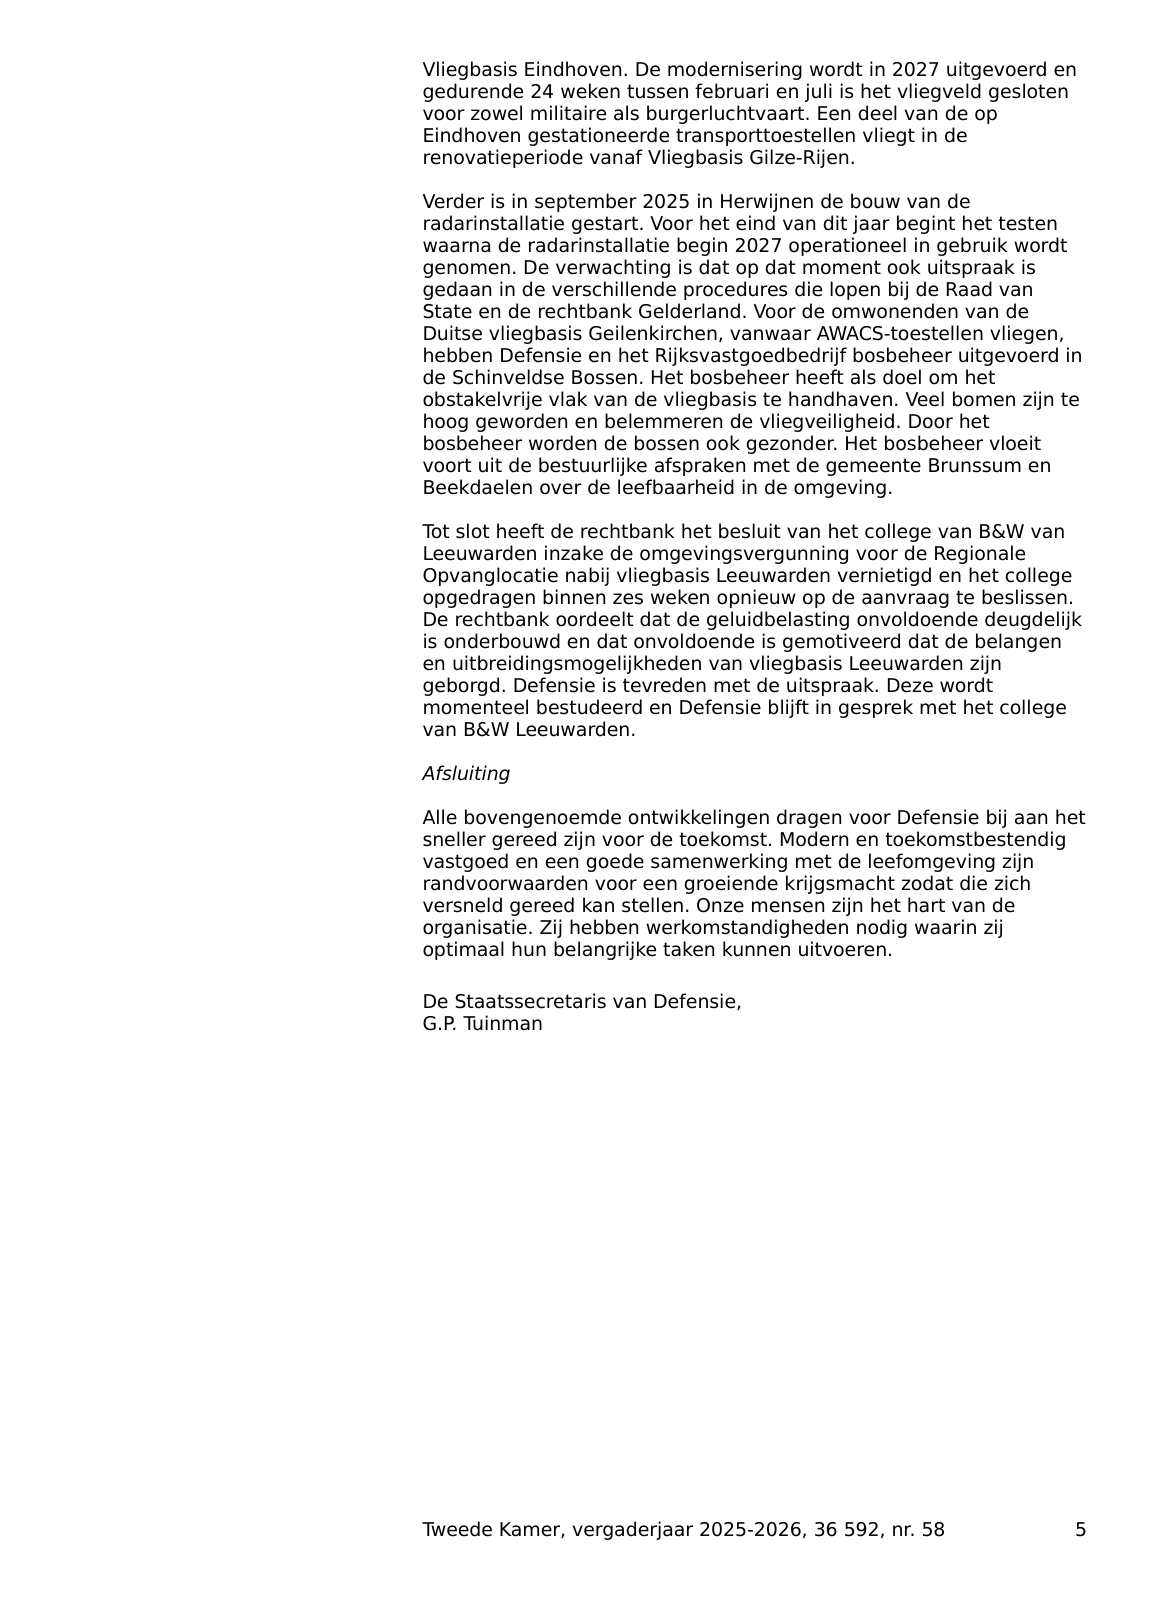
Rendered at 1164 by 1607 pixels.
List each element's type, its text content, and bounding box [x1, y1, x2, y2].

text Tot slot heeft de rechtbank het besluit van het college van B&W van Leeuwarden inzake de omgevingsvergunning voor de Regionale Opvanglocatie nabij vliegbasis Leeuwarden vernietigd en het college opgedragen binnen zes weken opnieuw op de aanvraag te beslissen. De rechtbank oordeelt dat de geluidbelasting onvoldoende deugdelijk is onderbouwd en dat onvoldoende is gemotiveerd dat de belangen en uitbreidingsmogelijkheden van vliegbasis Leeuwarden zijn geborgd. Defensie is tevreden met de uitspraak. Deze wordt momenteel bestudeerd en Defensie blijft in gesprek met het college van B&W Leeuwarden. [422, 521, 1087, 741]
text Vliegbasis Eindhoven. De modernisering wordt in 2027 uitgevoerd en gedurende 24 weken tussen februari en juli is het vliegveld gesloten voor zowel militaire als burgerluchtvaart. Een deel van de op Eindhoven gestationeerde transporttoestellen vliegt in de renovatieperiode vanaf Vliegbasis Gilze-Rijen. [422, 59, 1087, 169]
subtitle Afsluiting [422, 763, 1087, 785]
text Alle bovengenoemde ontwikkelingen dragen voor Defensie bij aan het sneller gereed zijn voor de toekomst. Modern en toekomstbestendig vastgoed en een goede samenwerking met de leefomgeving zijn randvoorwaarden voor een groeiende krijgsmacht zodat die zich versneld gereed kan stellen. Onze mensen zijn het hart van de organisatie. Zij hebben werkomstandigheden nodig waarin zij optimaal hun belangrijke taken kunnen uitvoeren. [422, 807, 1087, 961]
text De Staatssecretaris van Defensie, G.P. Tuinman [422, 991, 1087, 1035]
text Verder is in september 2025 in Herwijnen de bouw van de radarinstallatie gestart. Voor het eind van dit jaar begint het testen waarna de radarinstallatie begin 2027 operationeel in gebruik wordt genomen. De verwachting is dat op dat moment ook uitspraak is gedaan in de verschillende procedures die lopen bij de Raad van State en de rechtbank Gelderland. Voor de omwonenden van de Duitse vliegbasis Geilenkirchen, vanwaar AWACS-toestellen vliegen, hebben Defensie en het Rijksvastgoedbedrijf bosbeheer uitgevoerd in de Schinveldse Bossen. Het bosbeheer heeft als doel om het obstakelvrije vlak van de vliegbasis te handhaven. Veel bomen zijn te hoog geworden en belemmeren de vliegveiligheid. Door het bosbeheer worden de bossen ook gezonder. Het bosbeheer vloeit voort uit de bestuurlijke afspraken met de gemeente Brunssum en Beekdaelen over de leefbaarheid in de omgeving. [422, 191, 1087, 499]
